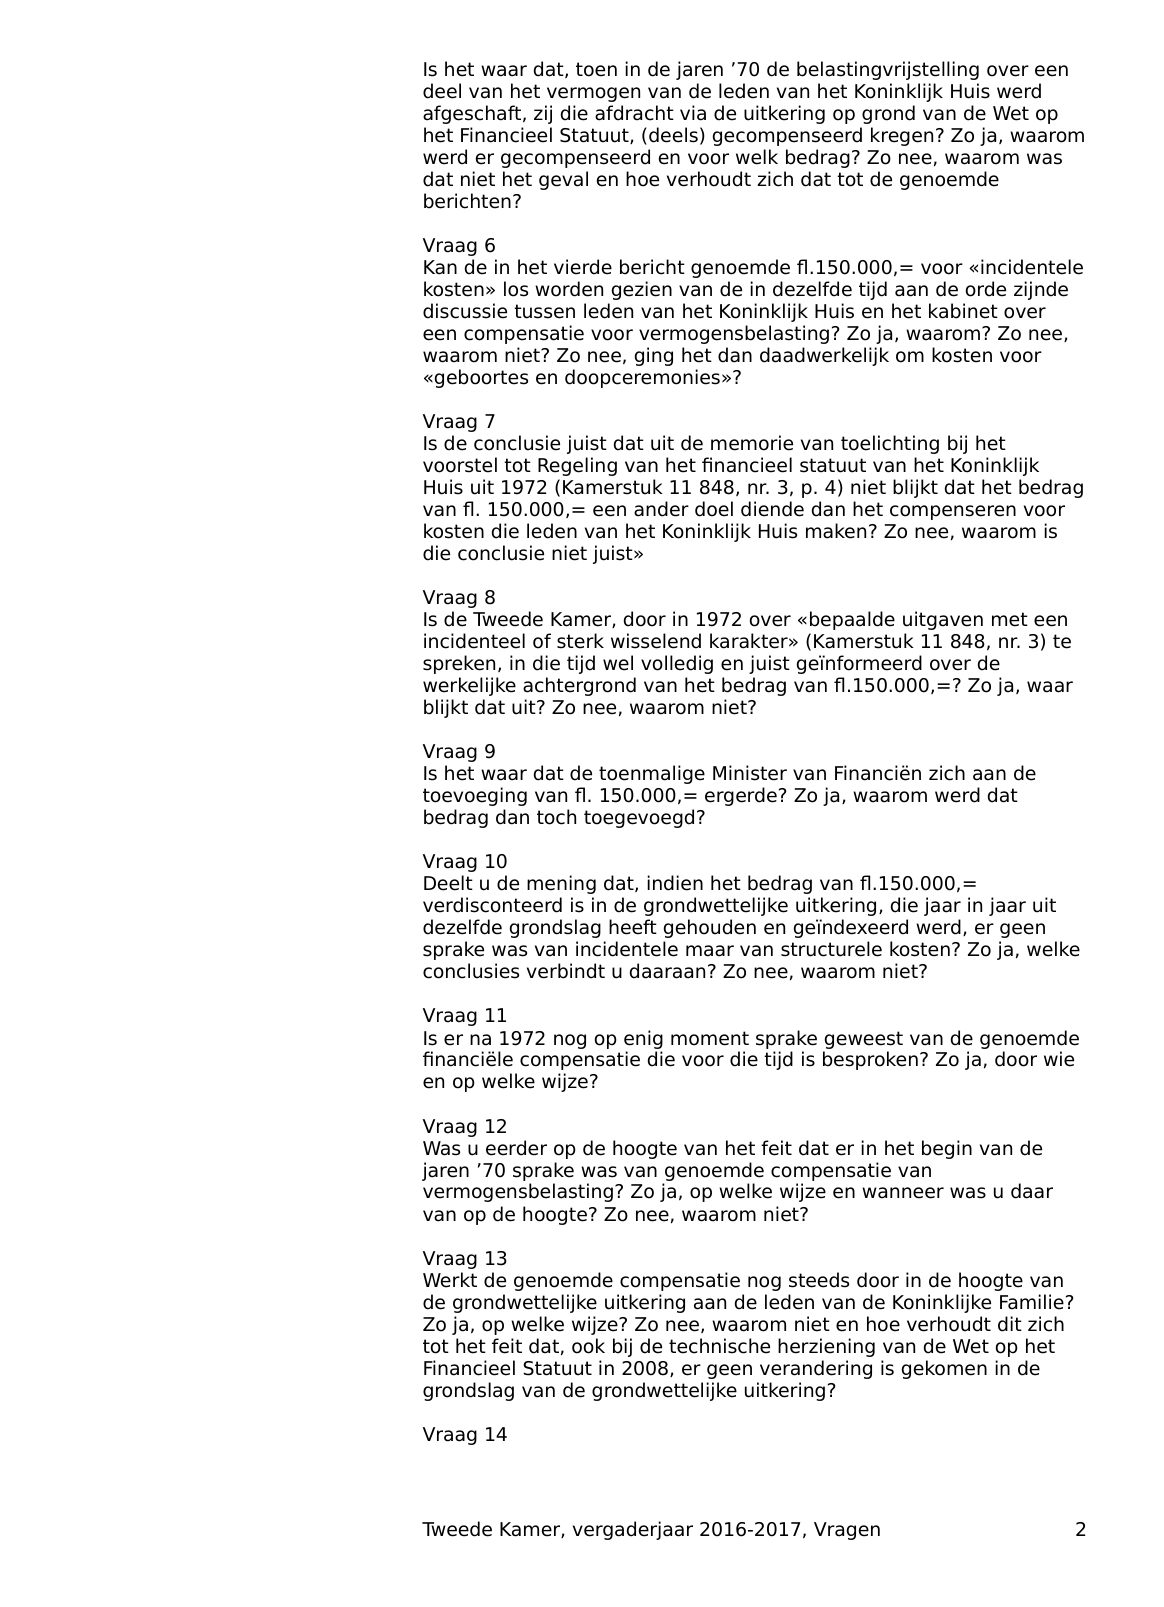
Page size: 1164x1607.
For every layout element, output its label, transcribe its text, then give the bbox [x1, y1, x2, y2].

text Werkt de genoemde compensatie nog steeds door in de hoogte van de grondwettelijke uitkering aan de leden van de Koninklijke Familie? Zo ja, op welke wijze? Zo nee, waarom niet en hoe verhoudt dit zich tot het feit dat, ook bij de technische herziening van de Wet op het Financieel Statuut in 2008, er geen verandering is gekomen in de grondslag van de grondwettelijke uitkering? [422, 1269, 1087, 1401]
text Vraag 9 [422, 741, 1087, 763]
text Is er na 1972 nog op enig moment sprake geweest van de genoemde financiële compensatie die voor die tijd is besproken? Zo ja, door wie en op welke wijze? [422, 1027, 1087, 1093]
text Kan de in het vierde bericht genoemde fl.150.000,= voor «incidentele kosten» los worden gezien van de in dezelfde tijd aan de orde zijnde discussie tussen leden van het Koninklijk Huis en het kabinet over een compensatie voor vermogensbelasting? Zo ja, waarom? Zo nee, waarom niet? Zo nee, ging het dan daadwerkelijk om kosten voor «geboortes en doopceremonies»? [422, 257, 1087, 389]
text Vraag 8 [422, 587, 1087, 609]
text Vraag 6 [422, 235, 1087, 257]
text Is het waar dat de toenmalige Minister van Financiën zich aan de toevoeging van fl. 150.000,= ergerde? Zo ja, waarom werd dat bedrag dan toch toegevoegd? [422, 763, 1087, 829]
text Vraag 11 [422, 1005, 1087, 1027]
text Is de Tweede Kamer, door in 1972 over «bepaalde uitgaven met een incidenteel of sterk wisselend karakter» (Kamerstuk 11 848, nr. 3) te spreken, in die tijd wel volledig en juist geïnformeerd over de werkelijke achtergrond van het bedrag van fl.150.000,=? Zo ja, waar blijkt dat uit? Zo nee, waarom niet? [422, 609, 1087, 719]
text Vraag 13 [422, 1248, 1087, 1269]
text Vraag 7 [422, 411, 1087, 433]
text Deelt u de mening dat, indien het bedrag van fl.150.000,= verdisconteerd is in de grondwettelijke uitkering, die jaar in jaar uit dezelfde grondslag heeft gehouden en geïndexeerd werd, er geen sprake was van incidentele maar van structurele kosten? Zo ja, welke conclusies verbindt u daaraan? Zo nee, waarom niet? [422, 873, 1087, 983]
text Was u eerder op de hoogte van het feit dat er in het begin van de jaren ’70 sprake was van genoemde compensatie van vermogensbelasting? Zo ja, op welke wijze en wanneer was u daar van op de hoogte? Zo nee, waarom niet? [422, 1137, 1087, 1225]
text Vraag 12 [422, 1116, 1087, 1137]
text Vraag 10 [422, 851, 1087, 873]
text Is het waar dat, toen in de jaren ’70 de belastingvrijstelling over een deel van het vermogen van de leden van het Koninklijk Huis werd afgeschaft, zij die afdracht via de uitkering op grond van de Wet op het Financieel Statuut, (deels) gecompenseerd kregen? Zo ja, waarom werd er gecompenseerd en voor welk bedrag? Zo nee, waarom was dat niet het geval en hoe verhoudt zich dat tot de genoemde berichten? [422, 59, 1087, 213]
text Is de conclusie juist dat uit de memorie van toelichting bij het voorstel tot Regeling van het financieel statuut van het Koninklijk Huis uit 1972 (Kamerstuk 11 848, nr. 3, p. 4) niet blijkt dat het bedrag van fl. 150.000,= een ander doel diende dan het compenseren voor kosten die leden van het Koninklijk Huis maken? Zo nee, waarom is die conclusie niet juist» [422, 433, 1087, 565]
text Vraag 14 [422, 1424, 1087, 1446]
